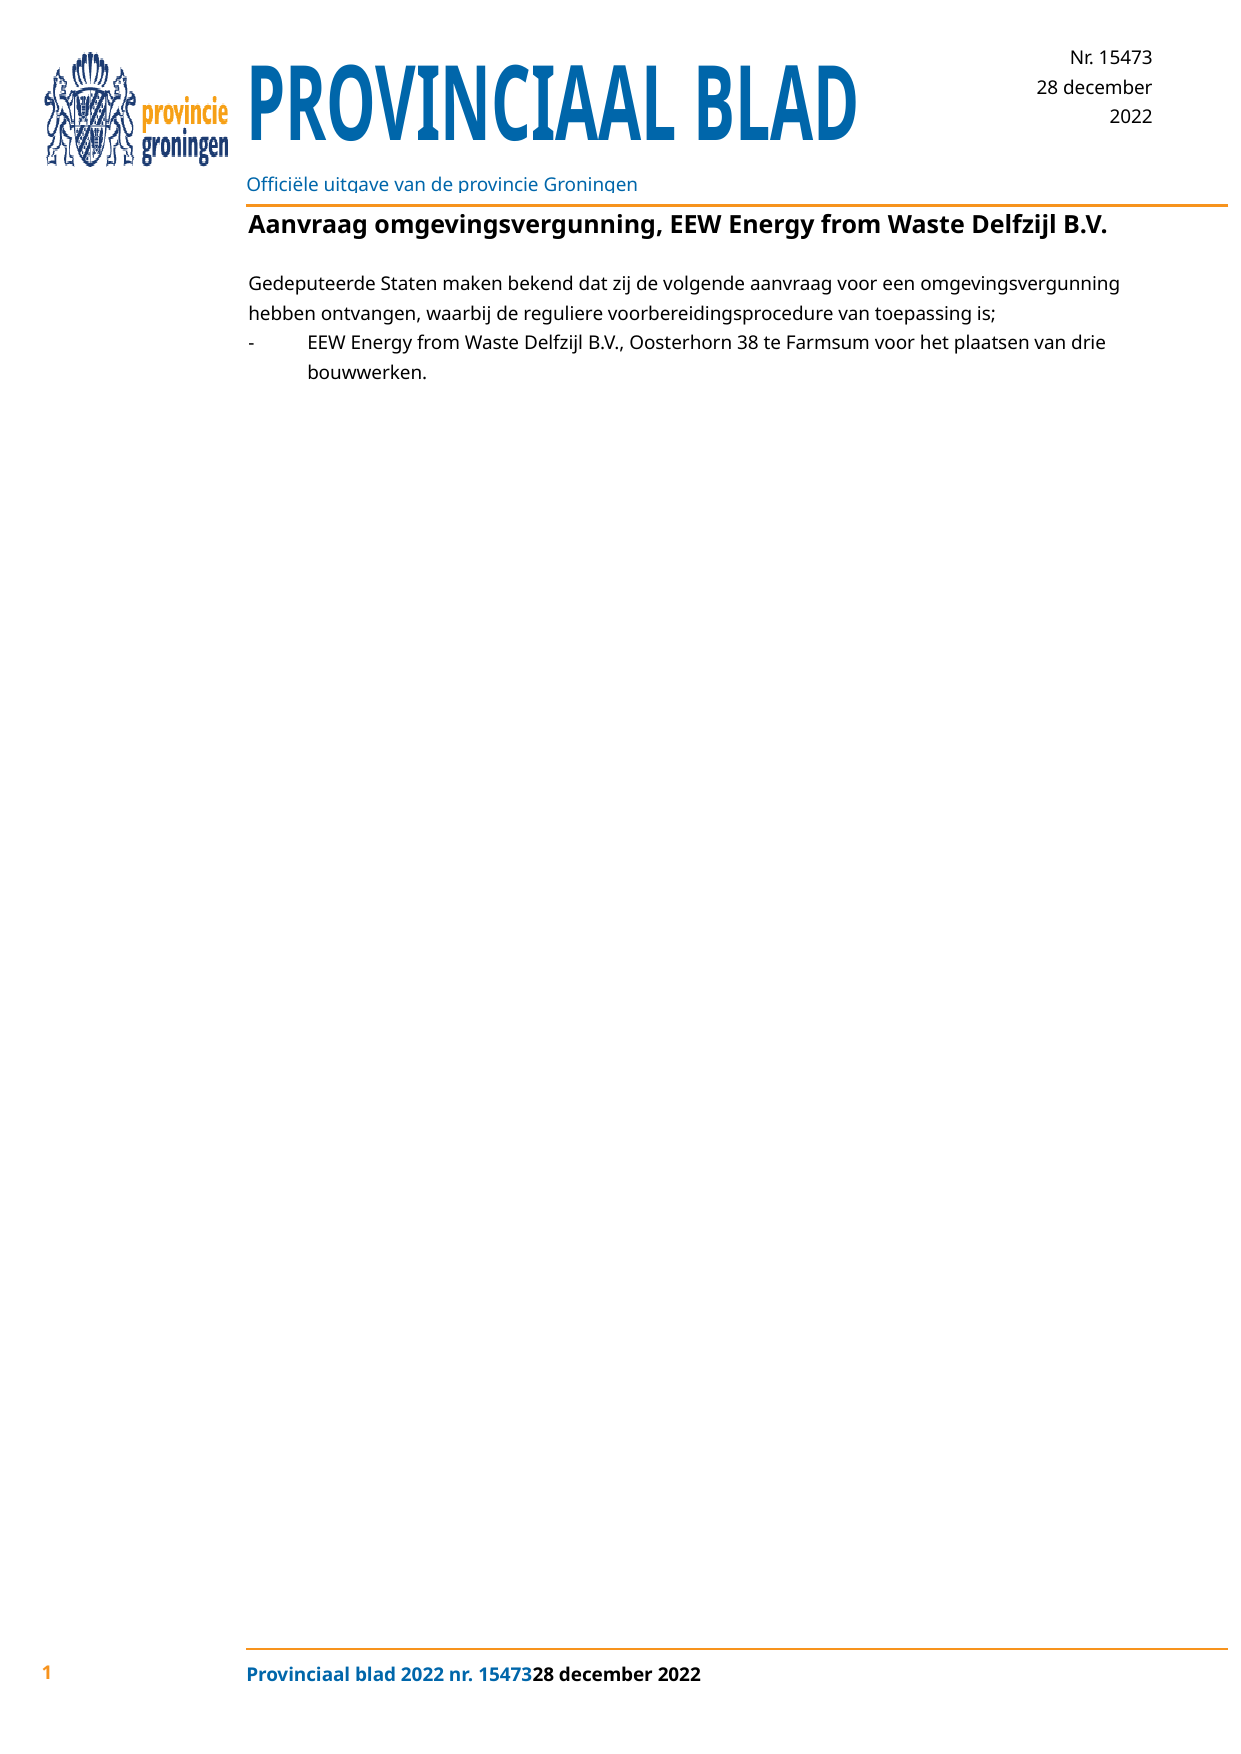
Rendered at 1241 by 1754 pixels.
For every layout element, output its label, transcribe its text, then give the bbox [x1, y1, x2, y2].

text Gedeputeerde Staten maken bekend dat zij de volgende aanvraag voor een omgevingsvergunning hebben ontvangen, waarbij de reguliere voorbereidingsprocedure van toepassing is; [248, 270, 1152, 326]
picture [41, 47, 231, 172]
text Aanvraag omgevingsvergunning, EEW Energy from Waste Delfzijl B.V. [248, 207, 1152, 241]
list EEW Energy from Waste Delfzijl B.V., Oosterhorn 38 te Farmsum voor het plaatsen van drie bouwwerken. [248, 329, 1152, 385]
